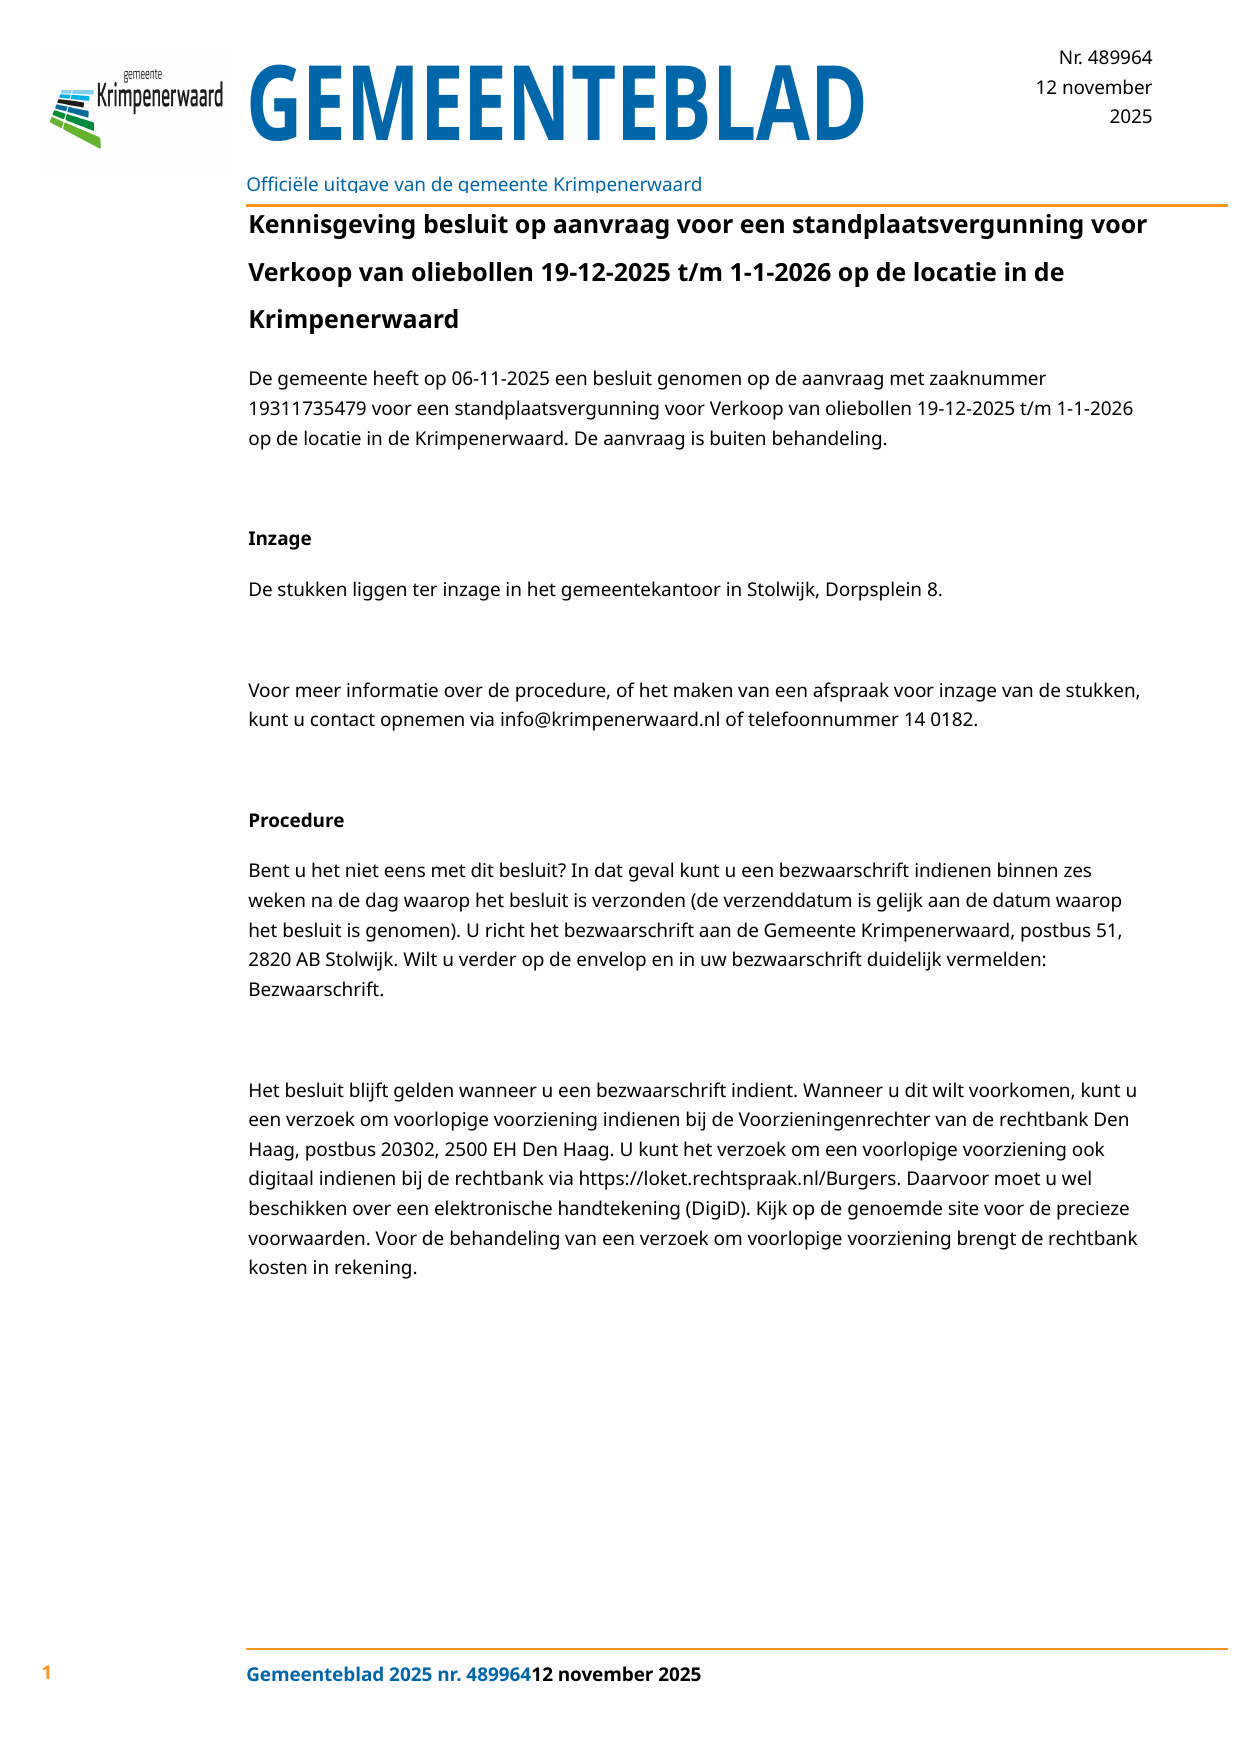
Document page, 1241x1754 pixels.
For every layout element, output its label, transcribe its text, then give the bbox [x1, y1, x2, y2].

text De gemeente heeft op 06-11-2025 een besluit genomen op de aanvraag met zaaknummer 19311735479 voor een standplaatsvergunning voor Verkoop van oliebollen 19-12-2025 t/m 1-1-2026 op de locatie in de Krimpenerwaard. De aanvraag is buiten behandeling. [248, 366, 1152, 450]
text Procedure [248, 807, 1152, 833]
text Inzage [248, 526, 1152, 551]
text De stukken liggen ter inzage in het gemeentekantoor in Stolwijk, Dorpsplein 8. [248, 576, 1152, 602]
text Kennisgeving besluit op aanvraag voor een standplaatsvergunning voor Verkoop van oliebollen 19-12-2025 t/m 1-1-2026 op de locatie in de Krimpenerwaard [248, 207, 1152, 336]
text Voor meer informatie over de procedure, of het maken van een afspraak voor inzage van de stukken, kunt u contact opnemen via info@krimpenerwaard.nl of telefoonnummer 14 0182. [248, 677, 1152, 732]
picture [41, 47, 231, 172]
text Het besluit blijft gelden wanneer u een bezwaarschrift indient. Wanneer u dit wilt voorkomen, kunt u een verzoek om voorlopige voorziening indienen bij de Voorzieningenrechter van de rechtbank Den Haag, postbus 20302, 2500 EH Den Haag. U kunt het verzoek om een voorlopige voorziening ook digitaal indienen bij de rechtbank via https://loket.rechtspraak.nl/Burgers. Daarvoor moet u wel beschikken over een elektronische handtekening (DigiD). Kijk op de genoemde site voor de precieze voorwaarden. Voor de behandeling van een verzoek om voorlopige voorziening brengt de rechtbank kosten in rekening. [248, 1077, 1152, 1280]
text Bent u het niet eens met dit besluit? In dat geval kunt u een bezwaarschrift indienen binnen zes weken na de dag waarop het besluit is verzonden (de verzenddatum is gelijk aan de datum waarop het besluit is genomen). U richt het bezwaarschrift aan de Gemeente Krimpenerwaard, postbus 51, 2820 AB Stolwijk. Wilt u verder op de envelop en in uw bezwaarschrift duidelijk vermelden: Bezwaarschrift. [248, 858, 1152, 1002]
